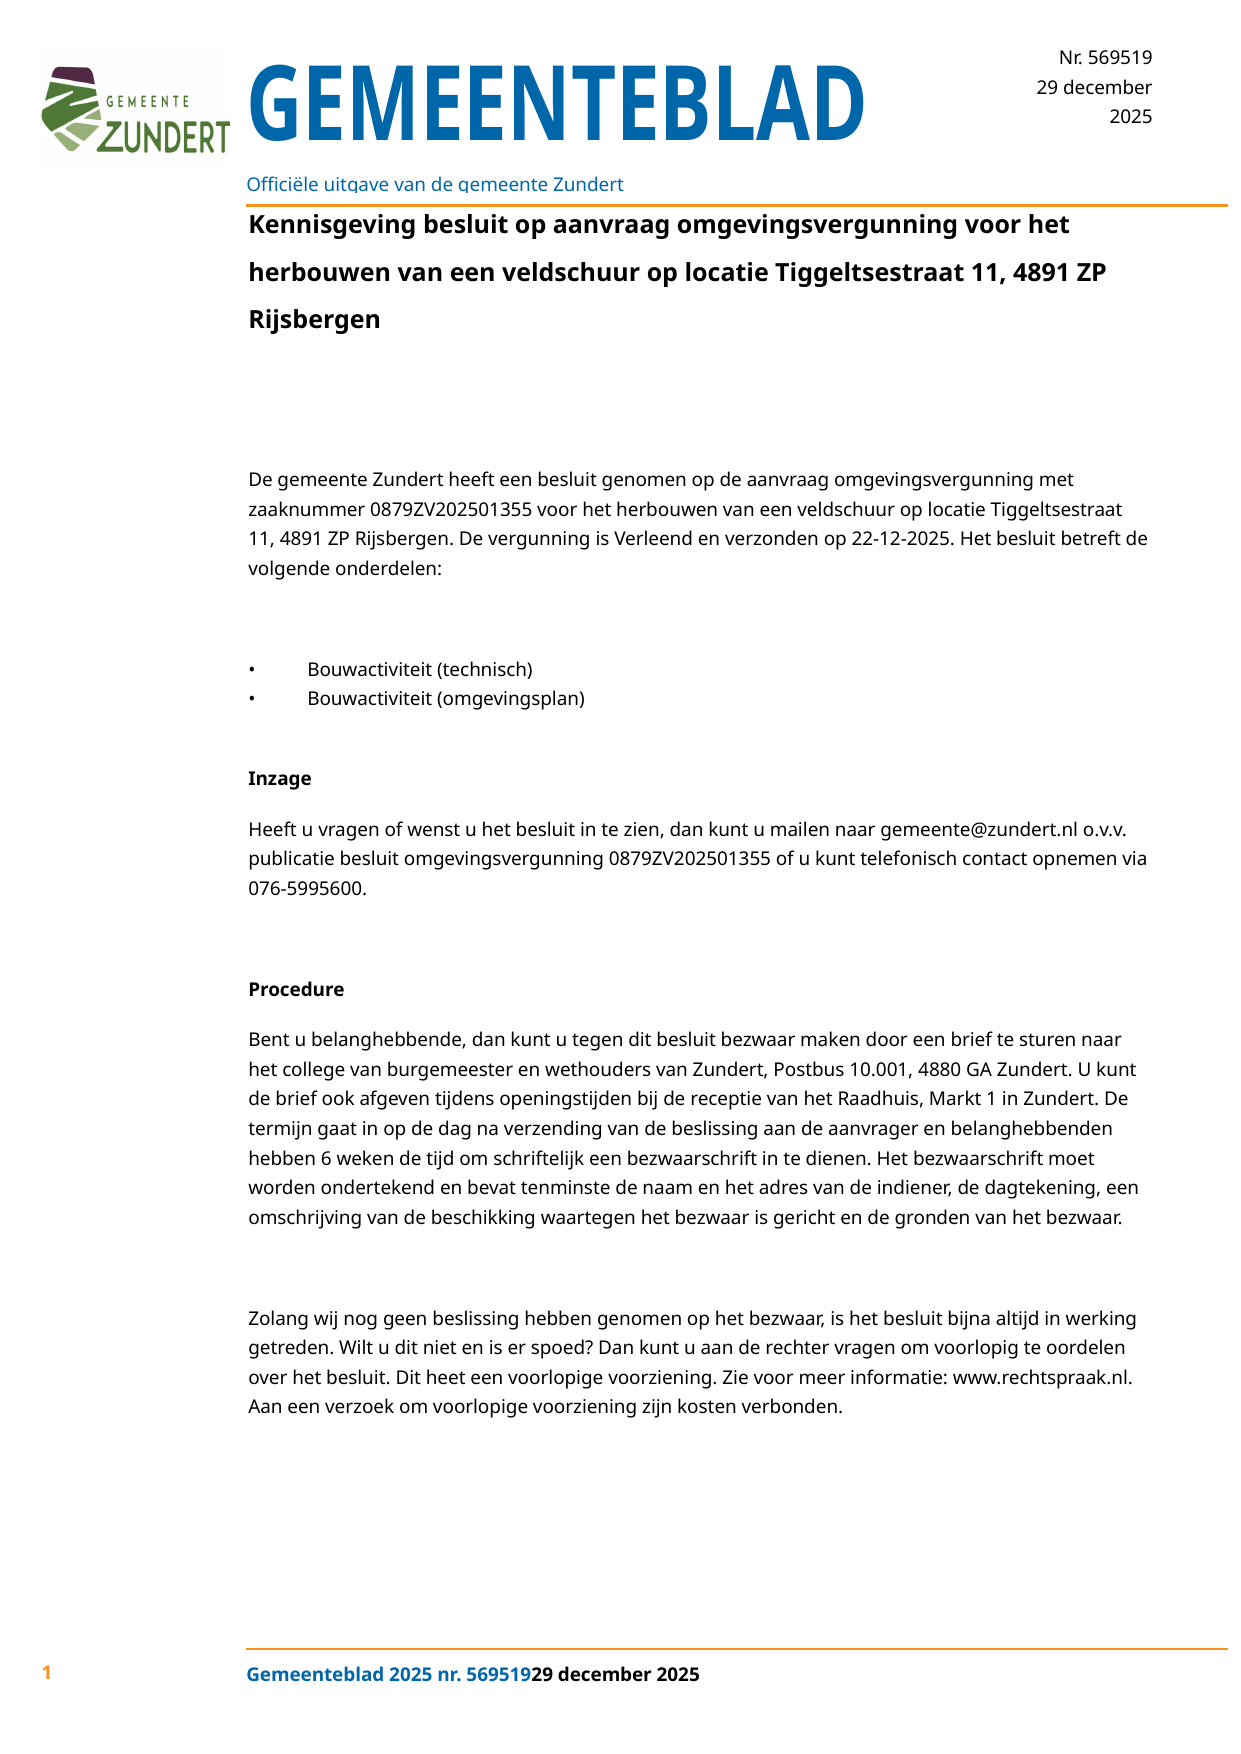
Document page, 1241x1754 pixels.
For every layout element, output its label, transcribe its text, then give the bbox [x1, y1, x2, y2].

text Zolang wij nog geen beslissing hebben genomen op het bezwaar, is het besluit bijna altijd in werking getreden. Wilt u dit niet en is er spoed? Dan kunt u aan de rechter vragen om voorlopig te oordelen over het besluit. Dit heet een voorlopige voorziening. Zie voor meer informatie: www.rechtspraak.nl. Aan een verzoek om voorlopige voorziening zijn kosten verbonden. [248, 1305, 1152, 1419]
text Kennisgeving besluit op aanvraag omgevingsvergunning voor het herbouwen van een veldschuur op locatie Tiggeltsestraat 11, 4891 ZP Rijsbergen [248, 207, 1152, 336]
picture [41, 47, 231, 172]
text Procedure [248, 976, 1152, 1002]
text Bent u belanghebbende, dan kunt u tegen dit besluit bezwaar maken door een brief te sturen naar het college van burgemeester en wethouders van Zundert, Postbus 10.001, 4880 GA Zundert. U kunt de brief ook afgeven tijdens openingstijden bij de receptie van het Raadhuis, Markt 1 in Zundert. De termijn gaat in op de dag na verzending van de beslissing aan de aanvrager en belanghebbenden hebben 6 weken de tijd om schriftelijk een bezwaarschrift in te dienen. Het bezwaarschrift moet worden ondertekend en bevat tenminste de naam en het adres van de indiener, de dagtekening, een omschrijving van de beschikking waartegen het bezwaar is gericht en de gronden van het bezwaar. [248, 1026, 1152, 1229]
list Bouwactiviteit (omgevingsplan) [248, 686, 1152, 711]
text Heeft u vragen of wenst u het besluit in te zien, dan kunt u mailen naar gemeente@zundert.nl o.v.v. publicatie besluit omgevingsvergunning 0879ZV202501355 of u kunt telefonisch contact opnemen via 076-5995600. [248, 816, 1152, 901]
text De gemeente Zundert heeft een besluit genomen op de aanvraag omgevingsvergunning met zaaknummer 0879ZV202501355 voor het herbouwen van een veldschuur op locatie Tiggeltsestraat 11, 4891 ZP Rijsbergen. De vergunning is Verleend en verzonden op 22-12-2025. Het besluit betreft de volgende onderdelen: [248, 466, 1152, 581]
text Inzage [248, 766, 1152, 791]
list Bouwactiviteit (technisch) [248, 656, 1152, 682]
